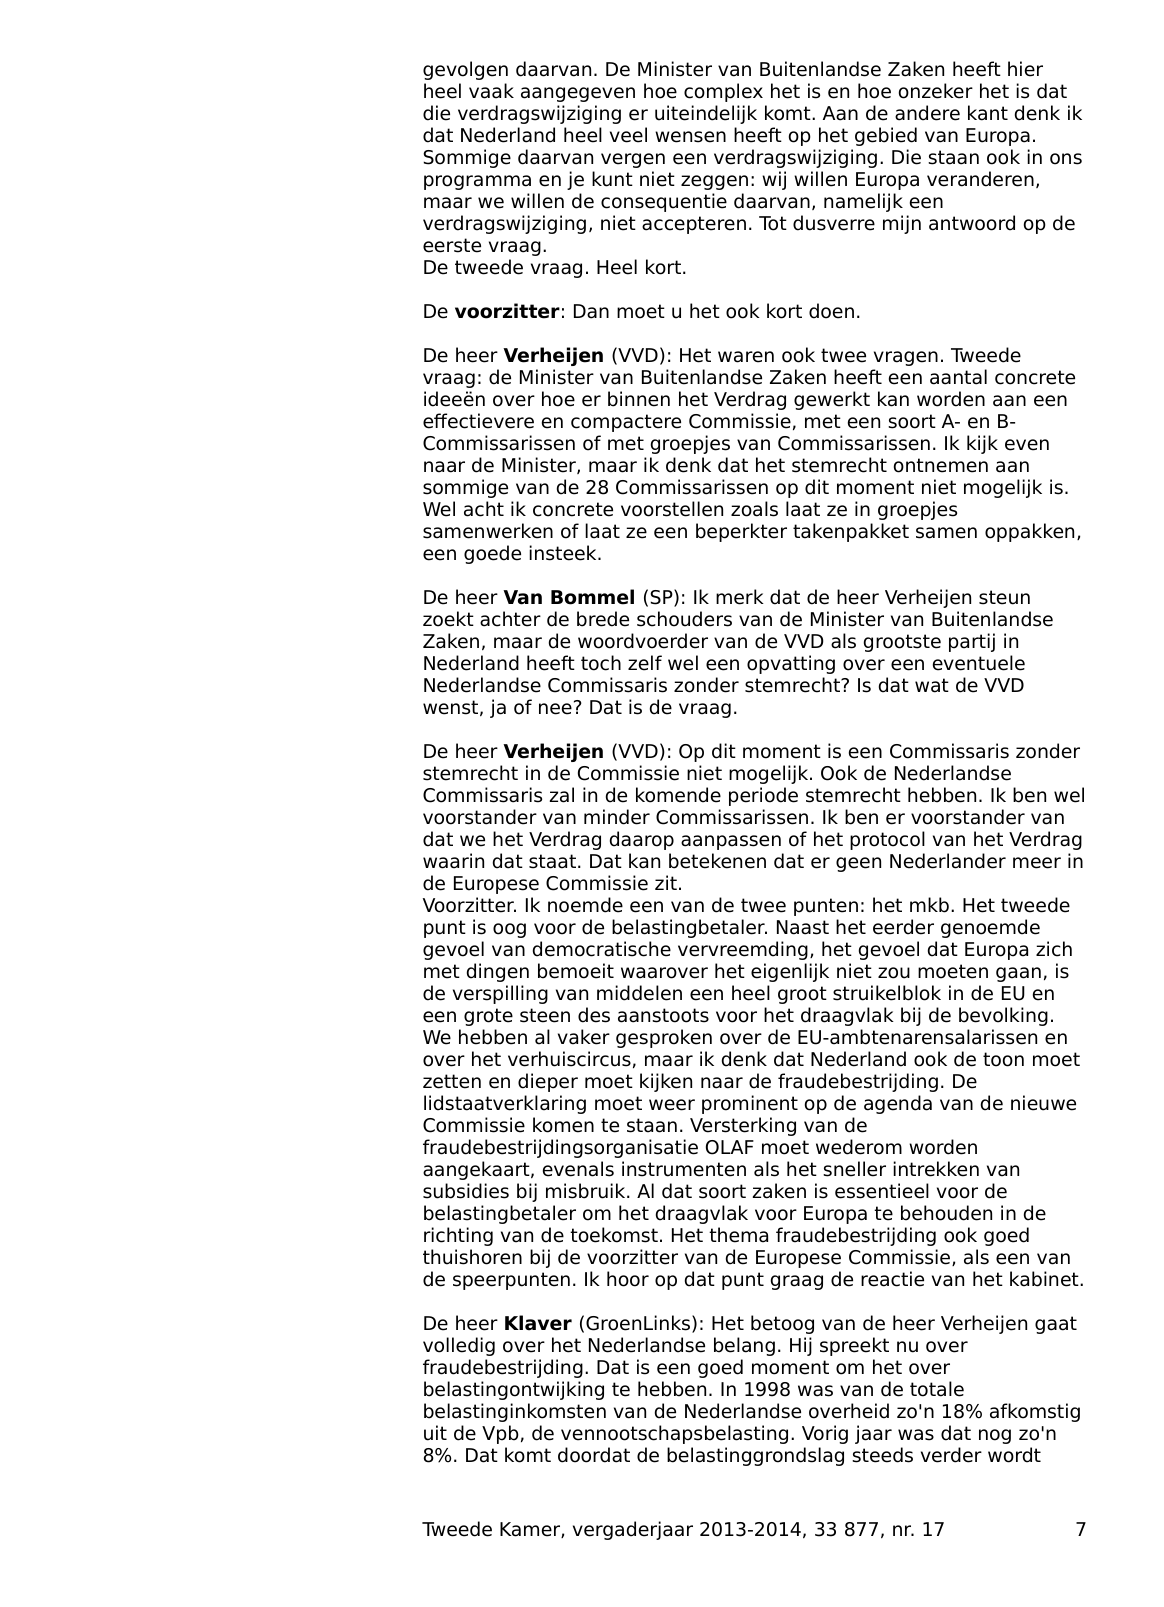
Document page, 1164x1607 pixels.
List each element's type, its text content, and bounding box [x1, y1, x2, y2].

text gevolgen daarvan. De Minister van Buitenlandse Zaken heeft hier heel vaak aangegeven hoe complex het is en hoe onzeker het is dat die verdragswijziging er uiteindelijk komt. Aan de andere kant denk ik dat Nederland heel veel wensen heeft op het gebied van Europa. Sommige daarvan vergen een verdragswijziging. Die staan ook in ons programma en je kunt niet zeggen: wij willen Europa veranderen, maar we willen de consequentie daarvan, namelijk een verdragswijziging, niet accepteren. Tot dusverre mijn antwoord op de eerste vraag. [422, 59, 1087, 257]
text Voorzitter. Ik noemde een van de twee punten: het mkb. Het tweede punt is oog voor de belastingbetaler. Naast het eerder genoemde gevoel van democratische vervreemding, het gevoel dat Europa zich met dingen bemoeit waarover het eigenlijk niet zou moeten gaan, is de verspilling van middelen een heel groot struikelblok in de EU en een grote steen des aanstoots voor het draagvlak bij de bevolking. We hebben al vaker gesproken over de EU-ambtenarensalarissen en over het verhuiscircus, maar ik denk dat Nederland ook de toon moet zetten en dieper moet kijken naar de fraudebestrijding. De lidstaatverklaring moet weer prominent op de agenda van de nieuwe Commissie komen te staan. Versterking van de fraudebestrijdingsorganisatie OLAF moet wederom worden aangekaart, evenals instrumenten als het sneller intrekken van subsidies bij misbruik. Al dat soort zaken is essentieel voor de belastingbetaler om het draagvlak voor Europa te behouden in de richting van de toekomst. Het thema fraudebestrijding ook goed thuishoren bij de voorzitter van de Europese Commissie, als een van de speerpunten. Ik hoor op dat punt graag de reactie van het kabinet. [422, 895, 1087, 1291]
text De heer Verheijen (VVD): Het waren ook twee vragen. Tweede vraag: de Minister van Buitenlandse Zaken heeft een aantal concrete ideeën over hoe er binnen het Verdrag gewerkt kan worden aan een effectievere en compactere Commissie, met een soort A- en B-Commissarissen of met groepjes van Commissarissen. Ik kijk even naar de Minister, maar ik denk dat het stemrecht ontnemen aan sommige van de 28 Commissarissen op dit moment niet mogelijk is. Wel acht ik concrete voorstellen zoals laat ze in groepjes samenwerken of laat ze een beperkter takenpakket samen oppakken, een goede insteek. [422, 345, 1087, 565]
text De heer Van Bommel (SP): Ik merk dat de heer Verheijen steun zoekt achter de brede schouders van de Minister van Buitenlandse Zaken, maar de woordvoerder van de VVD als grootste partij in Nederland heeft toch zelf wel een opvatting over een eventuele Nederlandse Commissaris zonder stemrecht? Is dat wat de VVD wenst, ja of nee? Dat is de vraag. [422, 587, 1087, 719]
text De heer Verheijen (VVD): Op dit moment is een Commissaris zonder stemrecht in de Commissie niet mogelijk. Ook de Nederlandse Commissaris zal in de komende periode stemrecht hebben. Ik ben wel voorstander van minder Commissarissen. Ik ben er voorstander van dat we het Verdrag daarop aanpassen of het protocol van het Verdrag waarin dat staat. Dat kan betekenen dat er geen Nederlander meer in de Europese Commissie zit. [422, 741, 1087, 895]
text De tweede vraag. Heel kort. [422, 257, 1087, 279]
text De voorzitter: Dan moet u het ook kort doen. [422, 301, 1087, 323]
text De heer Klaver (GroenLinks): Het betoog van de heer Verheijen gaat volledig over het Nederlandse belang. Hij spreekt nu over fraudebestrijding. Dat is een goed moment om het over belastingontwijking te hebben. In 1998 was van de totale belastinginkomsten van de Nederlandse overheid zo'n 18% afkomstig uit de Vpb, de vennootschapsbelasting. Vorig jaar was dat nog zo'n 8%. Dat komt doordat de belastinggrondslag steeds verder wordt [422, 1313, 1087, 1467]
